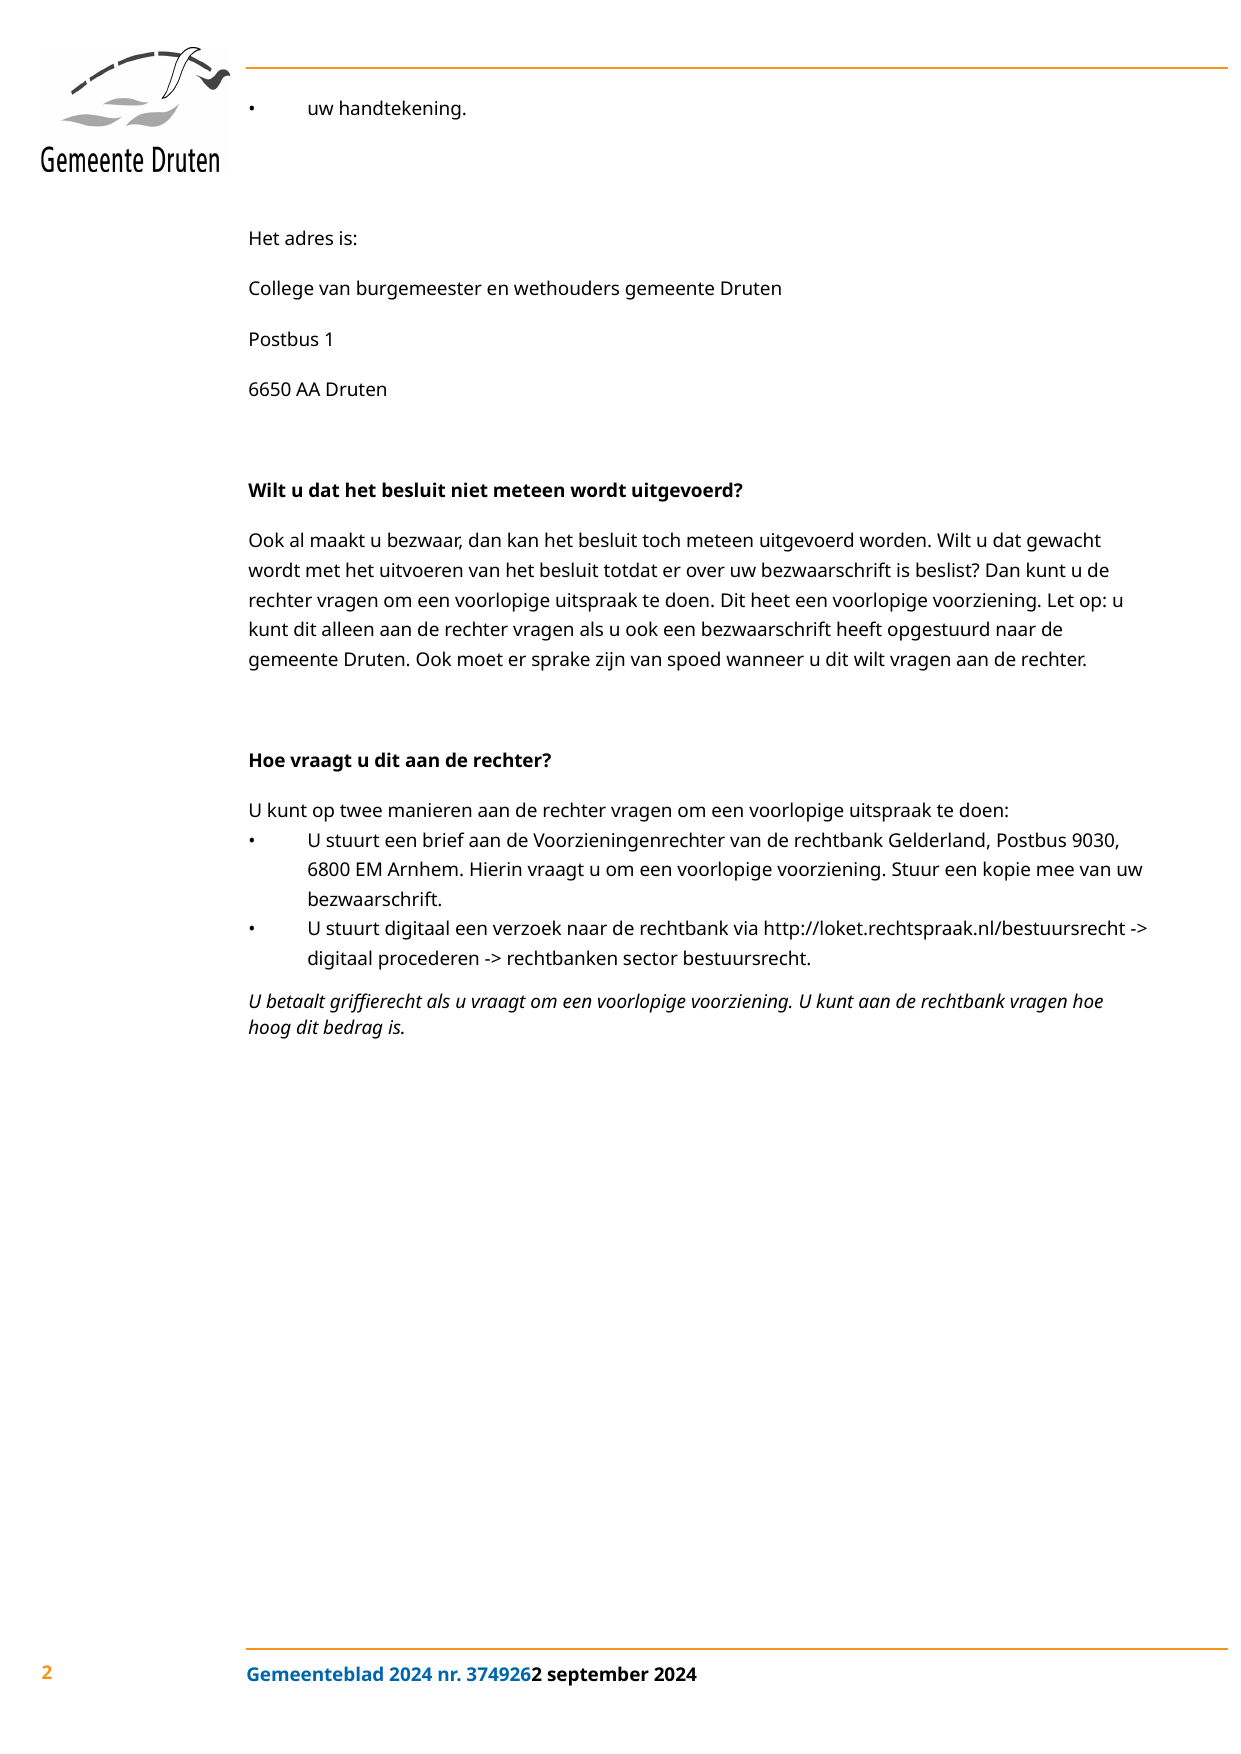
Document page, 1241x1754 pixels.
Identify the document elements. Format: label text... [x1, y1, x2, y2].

text Het adres is: [248, 225, 1152, 251]
list U stuurt digitaal een verzoek naar de rechtbank via http://loket.rechtspraak.nl/bestuursrecht -> digitaal procederen -> rechtbanken sector bestuursrecht. [248, 916, 1152, 971]
text Ook al maakt u bezwaar, dan kan het besluit toch meteen uitgevoerd worden. Wilt u dat gewacht wordt met het uitvoeren van het besluit totdat er over uw bezwaarschrift is beslist? Dan kunt u de rechter vragen om een voorlopige uitspraak te doen. Dit heet een voorlopige voorziening. Let op: u kunt dit alleen aan de rechter vragen als u ook een bezwaarschrift heeft opgestuurd naar de gemeente Druten. Ook moet er sprake zijn van spoed wanneer u dit wilt vragen aan de rechter. [248, 528, 1152, 672]
text U betaalt griffierecht als u vraagt om een voorlopige voorziening. U kunt aan de rechtbank vragen hoe hoog dit bedrag is. [248, 988, 1152, 1040]
text U kunt op twee manieren aan de rechter vragen om een voorlopige uitspraak te doen: [248, 797, 1152, 823]
text College van burgemeester en wethouders gemeente Druten [248, 276, 1152, 301]
list U stuurt een brief aan de Voorzieningenrechter van de rechtbank Gelderland, Postbus 9030, 6800 EM Arnhem. Hierin vraagt u om een voorlopige voorziening. Stuur een kopie mee van uw bezwaarschrift. [248, 827, 1152, 912]
picture [41, 47, 231, 172]
text Wilt u dat het besluit niet meteen wordt uitgevoerd? [248, 477, 1152, 503]
list uw handtekening. [248, 95, 1152, 121]
text Postbus 1 [248, 326, 1152, 352]
text Hoe vraagt u dit aan de rechter? [248, 747, 1152, 773]
text 6650 AA Druten [248, 376, 1152, 402]
